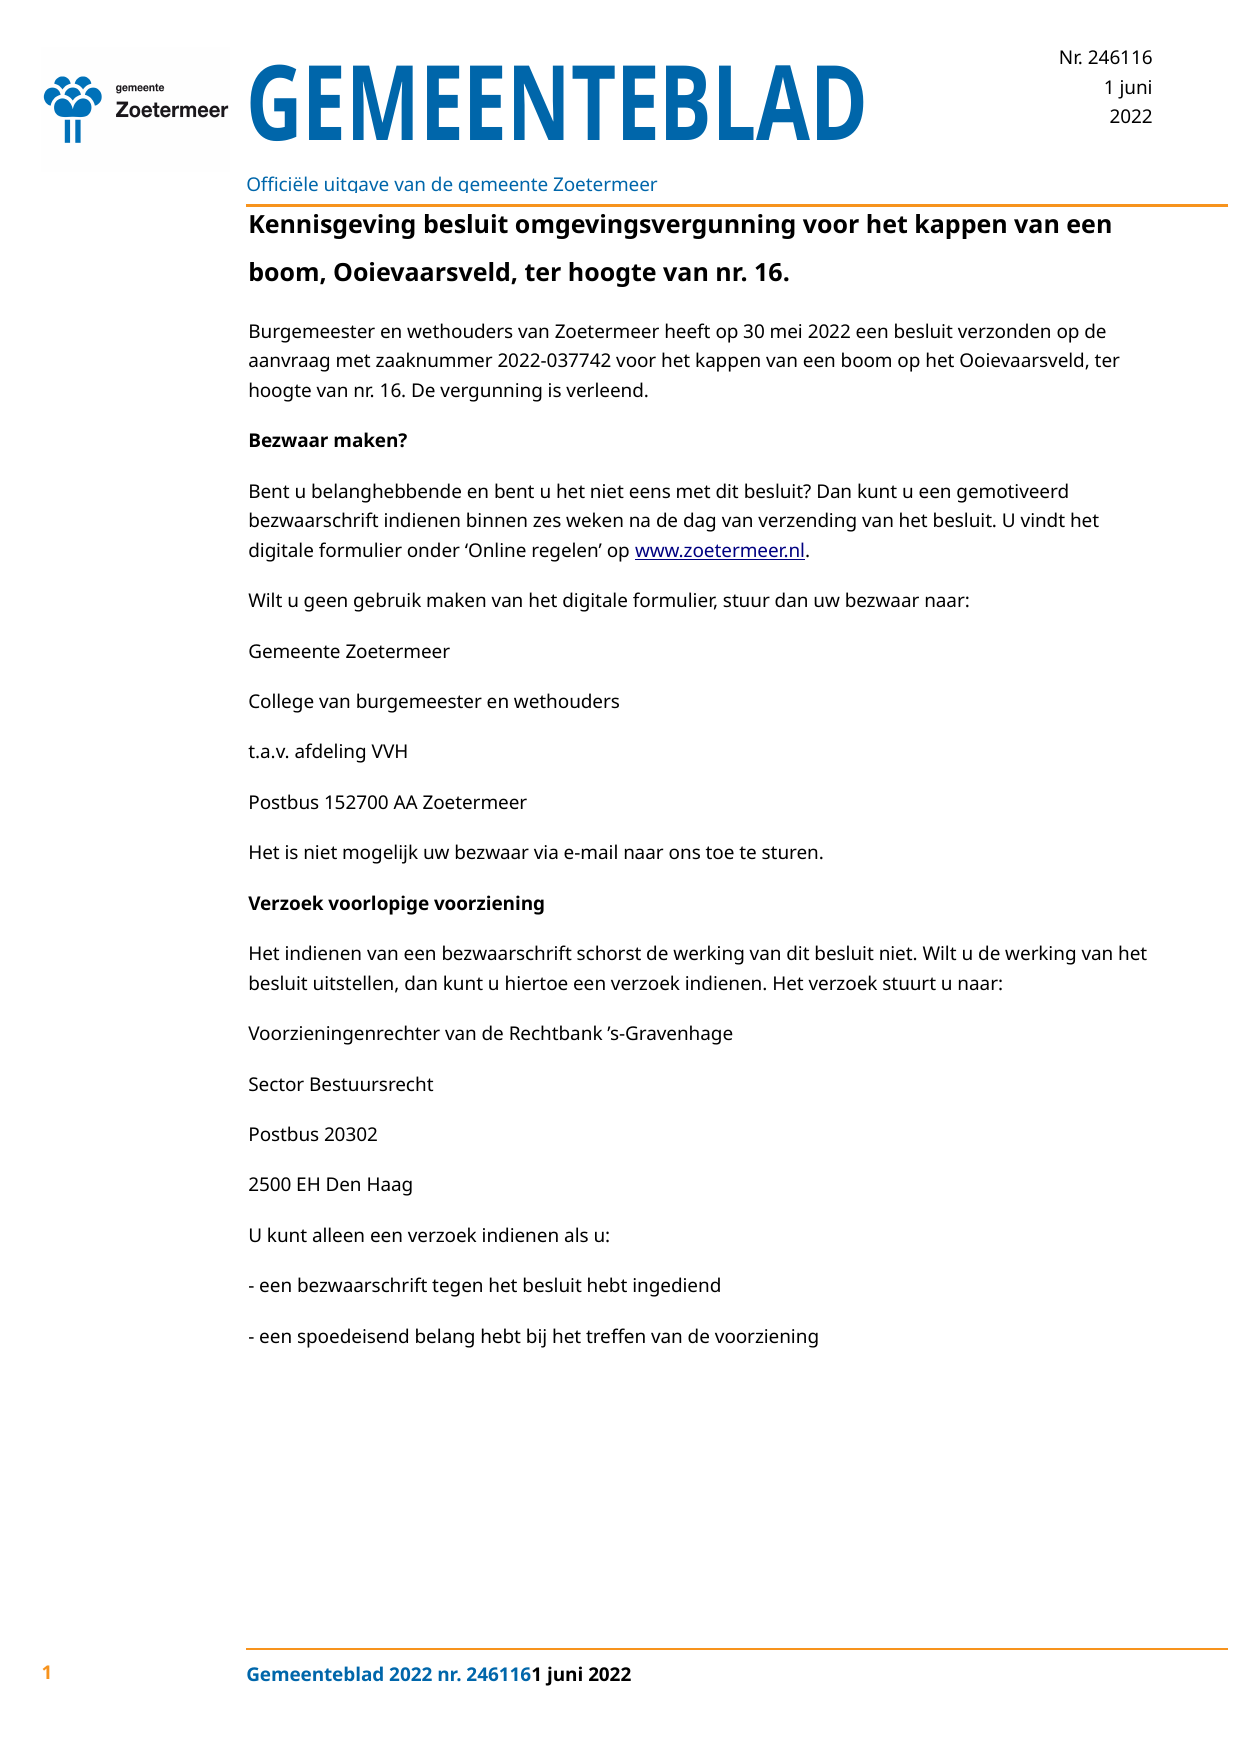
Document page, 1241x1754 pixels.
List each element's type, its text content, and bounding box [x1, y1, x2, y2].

text Sector Bestuursrecht [248, 1071, 1152, 1097]
text Het is niet mogelijk uw bezwaar via e-mail naar ons toe te sturen. [248, 839, 1152, 865]
text Het indienen van een bezwaarschrift schorst de werking van dit besluit niet. Wilt u de werking van het besluit uitstellen, dan kunt u hiertoe een verzoek indienen. Het verzoek stuurt u naar: [248, 940, 1152, 996]
text Bezwaar maken? [248, 427, 1152, 453]
text Bent u belanghebbende en bent u het niet eens met dit besluit? Dan kunt u een gemotiveerd bezwaarschrift indienen binnen zes weken na de dag van verzending van het besluit. U vindt het digitale formulier onder ‘Online regelen’ op www.zoetermeer.nl. [248, 478, 1152, 563]
text Verzoek voorlopige voorziening [248, 890, 1152, 916]
text - een bezwaarschrift tegen het besluit hebt ingediend [248, 1272, 1152, 1298]
text Wilt u geen gebruik maken van het digitale formulier, stuur dan uw bezwaar naar: [248, 587, 1152, 613]
text Postbus 20302 [248, 1121, 1152, 1147]
text 2500 EH Den Haag [248, 1172, 1152, 1197]
text Burgemeester en wethouders van Zoetermeer heeft op 30 mei 2022 een besluit verzonden op de aanvraag met zaaknummer 2022-037742 voor het kappen van een boom op het Ooievaarsveld, ter hoogte van nr. 16. De vergunning is verleend. [248, 318, 1152, 403]
text t.a.v. afdeling VVH [248, 739, 1152, 764]
picture [41, 47, 231, 172]
text College van burgemeester en wethouders [248, 688, 1152, 714]
text Postbus 152700 AA Zoetermeer [248, 789, 1152, 815]
text U kunt alleen een verzoek indienen als u: [248, 1222, 1152, 1248]
text Gemeente Zoetermeer [248, 638, 1152, 664]
text Kennisgeving besluit omgevingsvergunning voor het kappen van een boom, Ooievaarsveld, ter hoogte van nr. 16. [248, 207, 1152, 288]
text - een spoedeisend belang hebt bij het treffen van de voorziening [248, 1323, 1152, 1349]
text Voorzieningenrechter van de Rechtbank ’s-Gravenhage [248, 1020, 1152, 1046]
